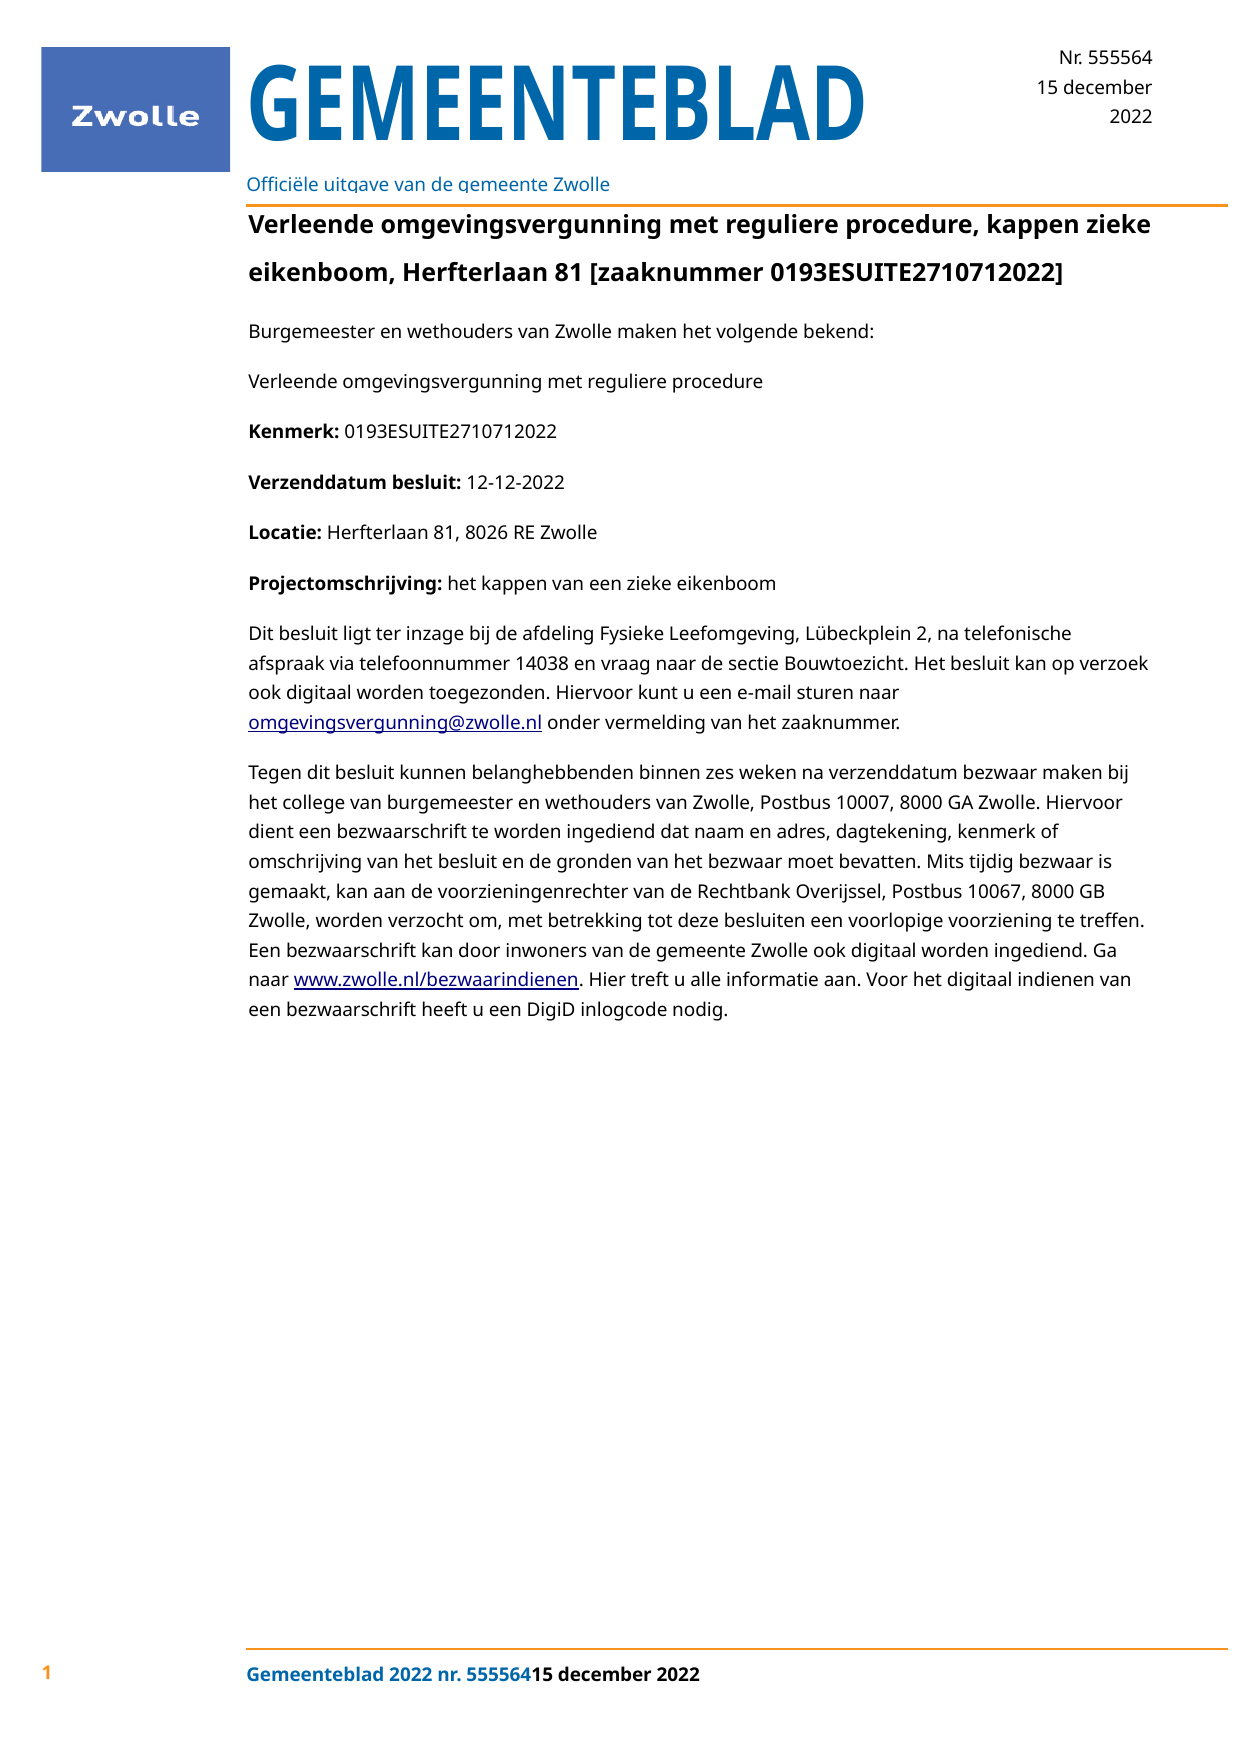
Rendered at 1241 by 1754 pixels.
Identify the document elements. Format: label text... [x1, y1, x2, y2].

text Locatie: Herfterlaan 81, 8026 RE Zwolle [248, 519, 1152, 545]
text Burgemeester en wethouders van Zwolle maken het volgende bekend: [248, 318, 1152, 344]
text Dit besluit ligt ter inzage bij de afdeling Fysieke Leefomgeving, Lübeckplein 2, na telefonische afspraak via telefoonnummer 14038 en vraag naar de sectie Bouwtoezicht. Het besluit kan op verzoek ook digitaal worden toegezonden. Hiervoor kunt u een e-mail sturen naar omgevingsvergunning@zwolle.nl onder vermelding van het zaaknummer. [248, 620, 1152, 735]
text Tegen dit besluit kunnen belanghebbenden binnen zes weken na verzenddatum bezwaar maken bij het college van burgemeester en wethouders van Zwolle, Postbus 10007, 8000 GA Zwolle. Hiervoor dient een bezwaarschrift te worden ingediend dat naam en adres, dagtekening, kenmerk of omschrijving van het besluit en de gronden van het bezwaar moet bevatten. Mits tijdig bezwaar is gemaakt, kan aan de voorzieningenrechter van de Rechtbank Overijssel, Postbus 10067, 8000 GB Zwolle, worden verzocht om, met betrekking tot deze besluiten een voorlopige voorziening te treffen. Een bezwaarschrift kan door inwoners van de gemeente Zwolle ook digitaal worden ingediend. Ga naar www.zwolle.nl/bezwaarindienen. Hier treft u alle informatie aan. Voor het digitaal indienen van een bezwaarschrift heeft u een DigiD inlogcode nodig. [248, 759, 1152, 1022]
text Projectomschrijving: het kappen van een zieke eikenboom [248, 570, 1152, 596]
text Verleende omgevingsvergunning met reguliere procedure, kappen zieke eikenboom, Herfterlaan 81 [zaaknummer 0193ESUITE2710712022] [248, 207, 1152, 288]
picture [41, 47, 231, 172]
text Verleende omgevingsvergunning met reguliere procedure [248, 368, 1152, 394]
text Verzenddatum besluit: 12-12-2022 [248, 469, 1152, 495]
text Kenmerk: 0193ESUITE2710712022 [248, 419, 1152, 444]
